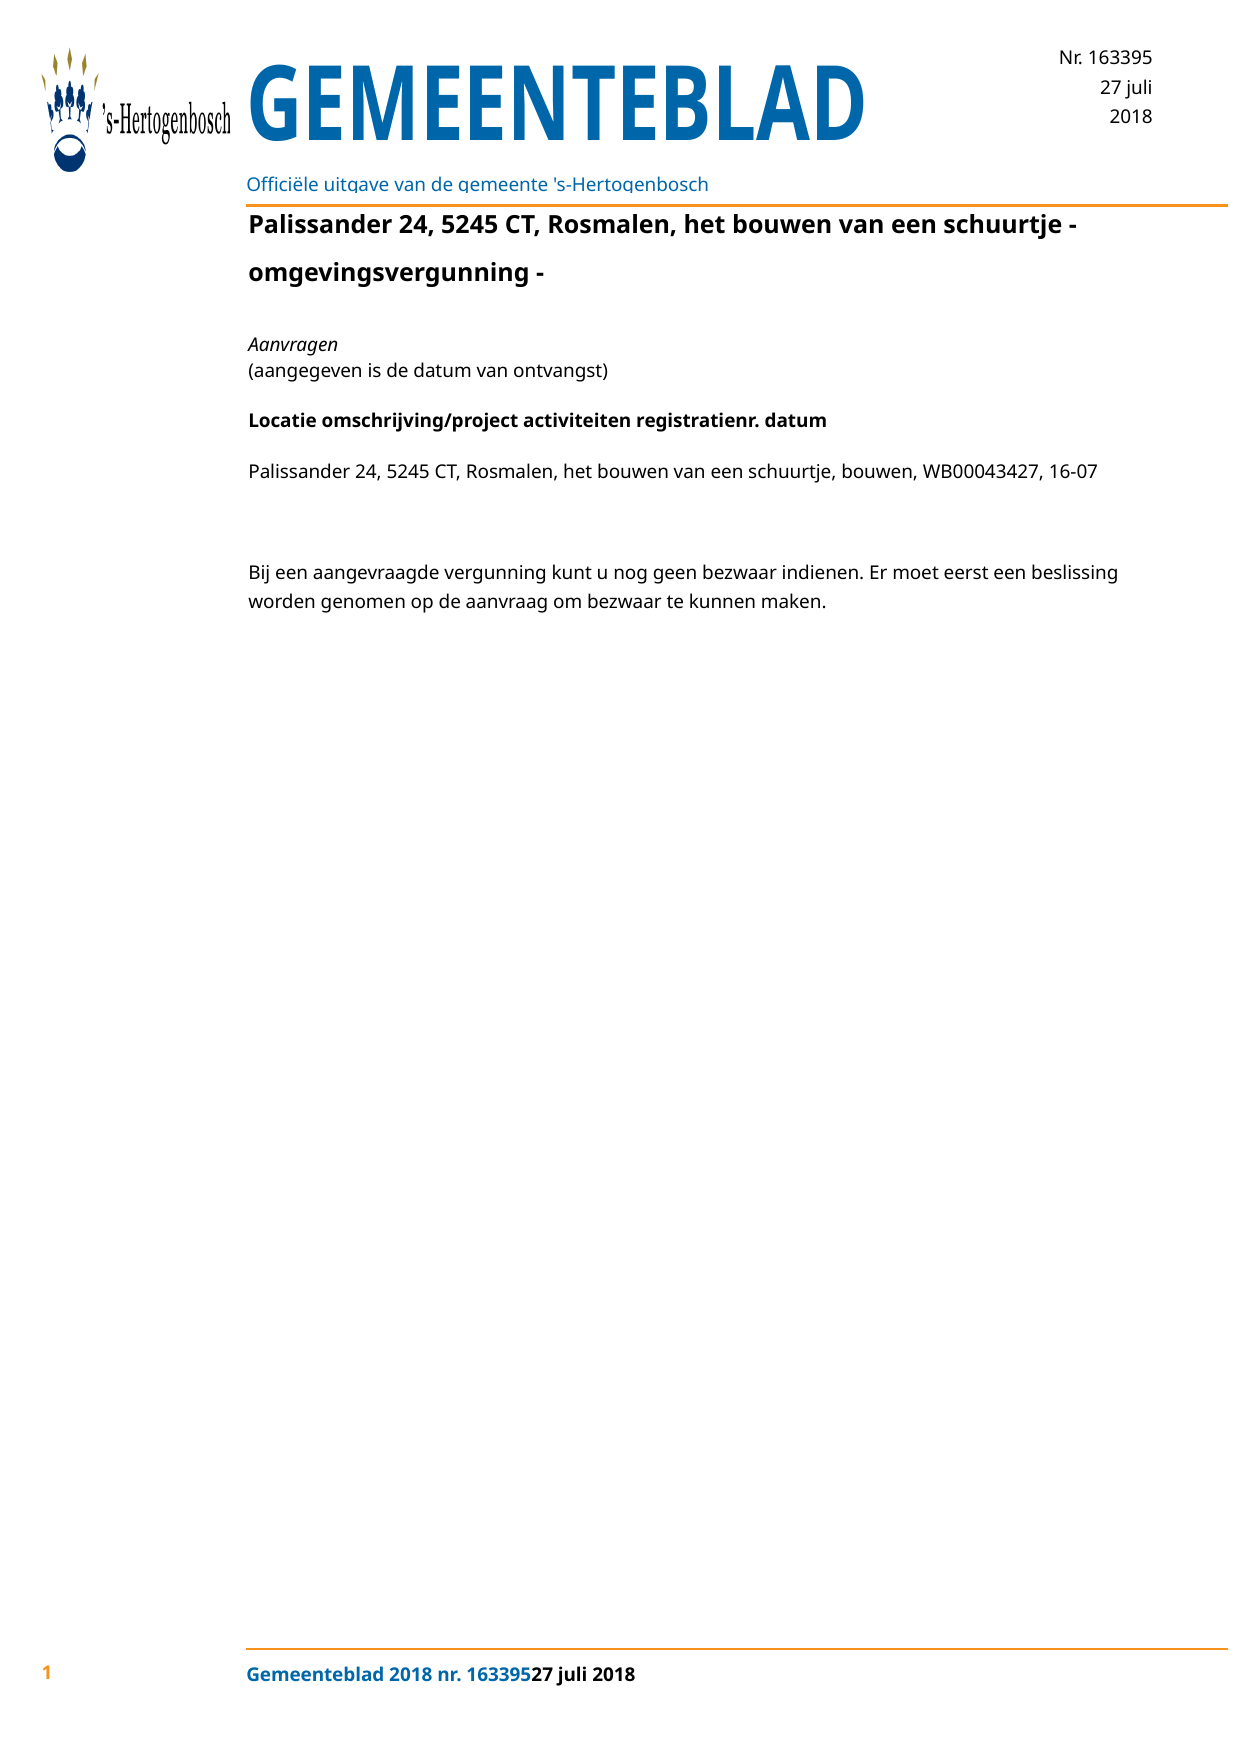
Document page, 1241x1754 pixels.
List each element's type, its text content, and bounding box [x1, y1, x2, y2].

text Bij een aangevraagde vergunning kunt u nog geen bezwaar indienen. Er moet eerst een beslissing worden genomen op de aanvraag om bezwaar te kunnen maken. [248, 559, 1152, 614]
text Palissander 24, 5245 CT, Rosmalen, het bouwen van een schuurtje - omgevingsvergunning - [248, 207, 1152, 288]
text Locatie omschrijving/project activiteiten registratienr. datum [248, 408, 1152, 433]
text Palissander 24, 5245 CT, Rosmalen, het bouwen van een schuurtje, bouwen, WB00043427, 16-07 [248, 458, 1152, 484]
text Aanvragen [248, 331, 1152, 357]
picture [41, 47, 231, 172]
text (aangegeven is de datum van ontvangst) [248, 357, 1152, 383]
